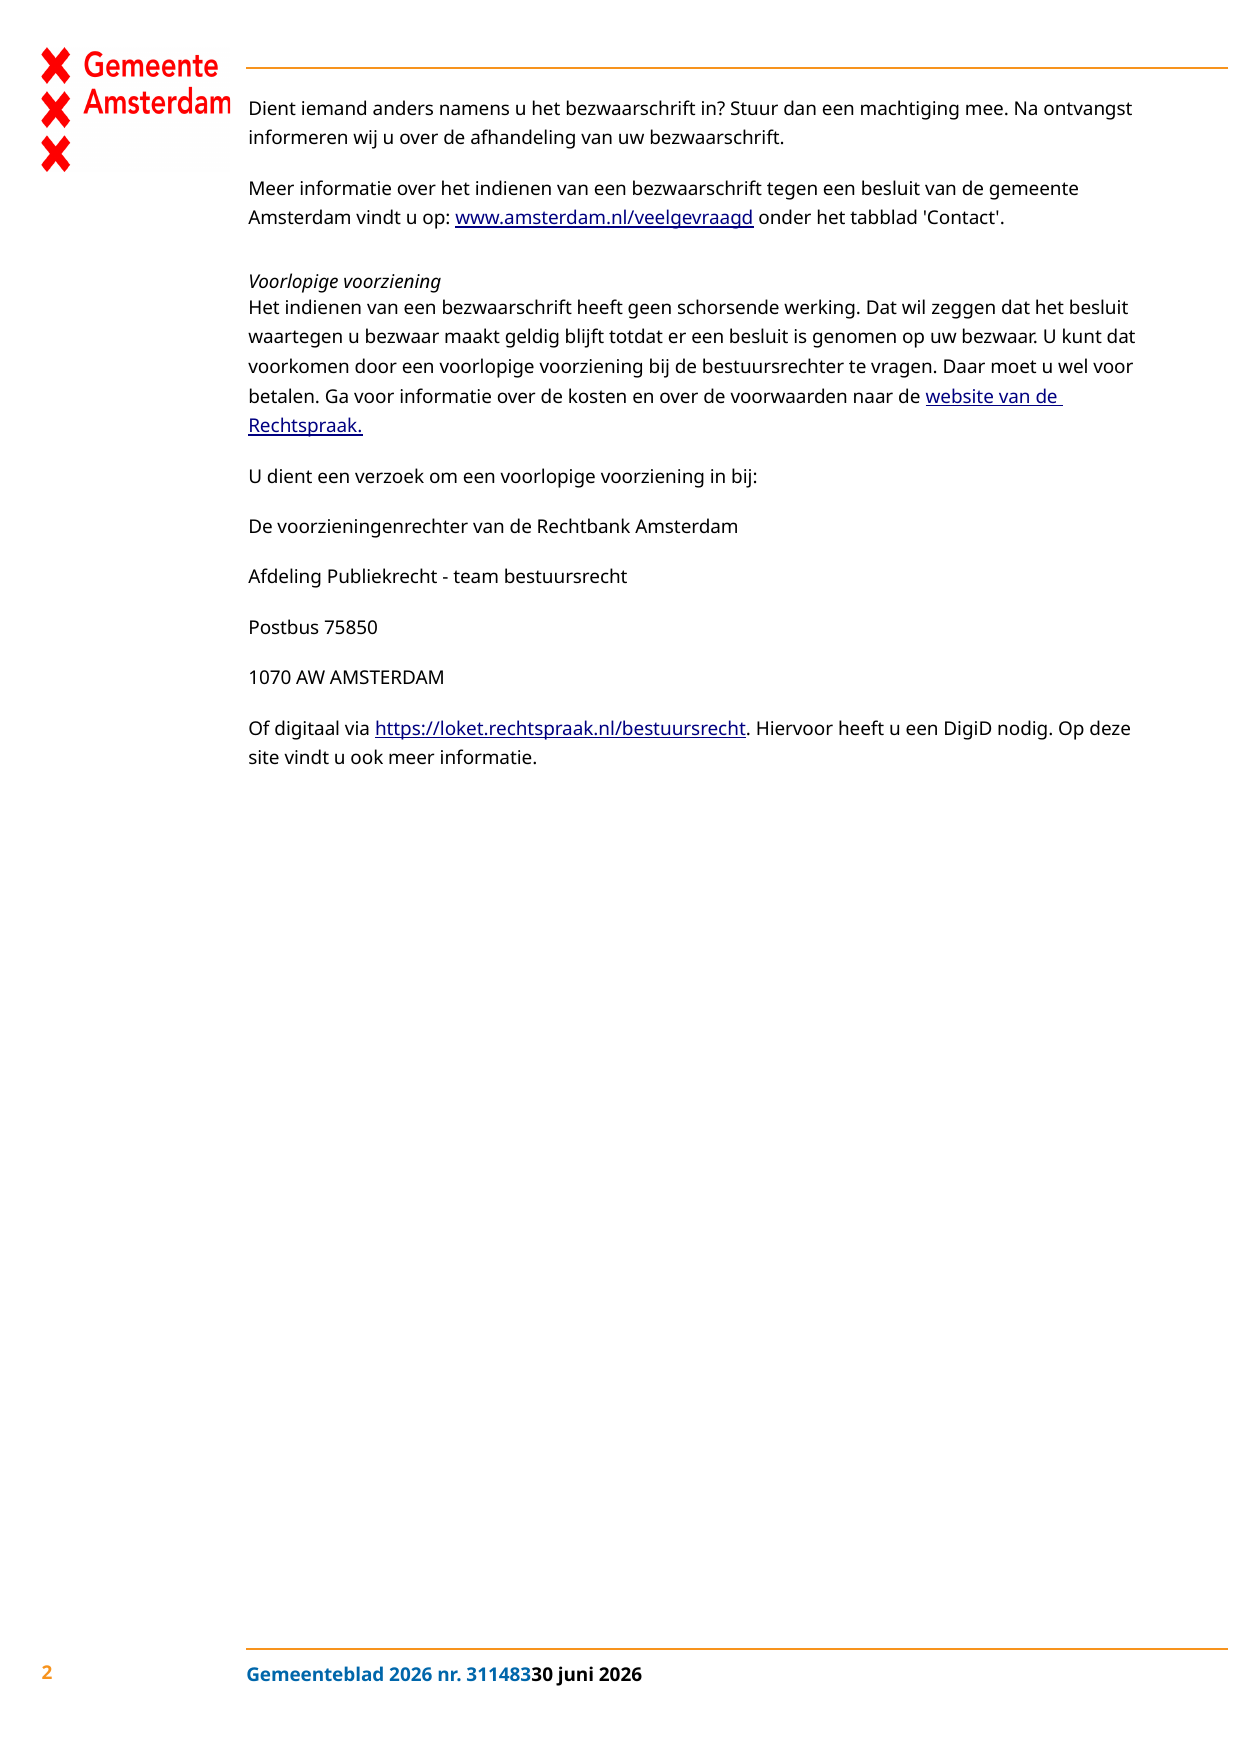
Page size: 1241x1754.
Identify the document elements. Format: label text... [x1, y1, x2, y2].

text Dient iemand anders namens u het bezwaarschrift in? Stuur dan een machtiging mee. Na ontvangst informeren wij u over de afhandeling van uw bezwaarschrift. [248, 95, 1152, 150]
picture [41, 47, 231, 172]
text De voorzieningenrechter van de Rechtbank Amsterdam [248, 513, 1152, 539]
text Meer informatie over het indienen van een bezwaarschrift tegen een besluit van de gemeente Amsterdam vindt u op: www.amsterdam.nl/veelgevraagd onder het tabblad 'Contact'. [248, 175, 1152, 230]
text 1070 AW AMSTERDAM [248, 664, 1152, 690]
text Of digitaal via https://loket.rechtspraak.nl/bestuursrecht. Hiervoor heeft u een DigiD nodig. Op deze site vindt u ook meer informatie. [248, 715, 1152, 770]
text Voorlopige voorziening [248, 268, 1152, 294]
text Het indienen van een bezwaarschrift heeft geen schorsende werking. Dat wil zeggen dat het besluit waartegen u bezwaar maakt geldig blijft totdat er een besluit is genomen op uw bezwaar. U kunt dat voorkomen door een voorlopige voorziening bij de bestuursrechter te vragen. Daar moet u wel voor betalen. Ga voor informatie over de kosten en over de voorwaarden naar de website van de Rechtspraak. [248, 294, 1152, 438]
text U dient een verzoek om een voorlopige voorziening in bij: [248, 463, 1152, 488]
text Postbus 75850 [248, 614, 1152, 640]
text Afdeling Publiekrecht - team bestuursrecht [248, 564, 1152, 589]
